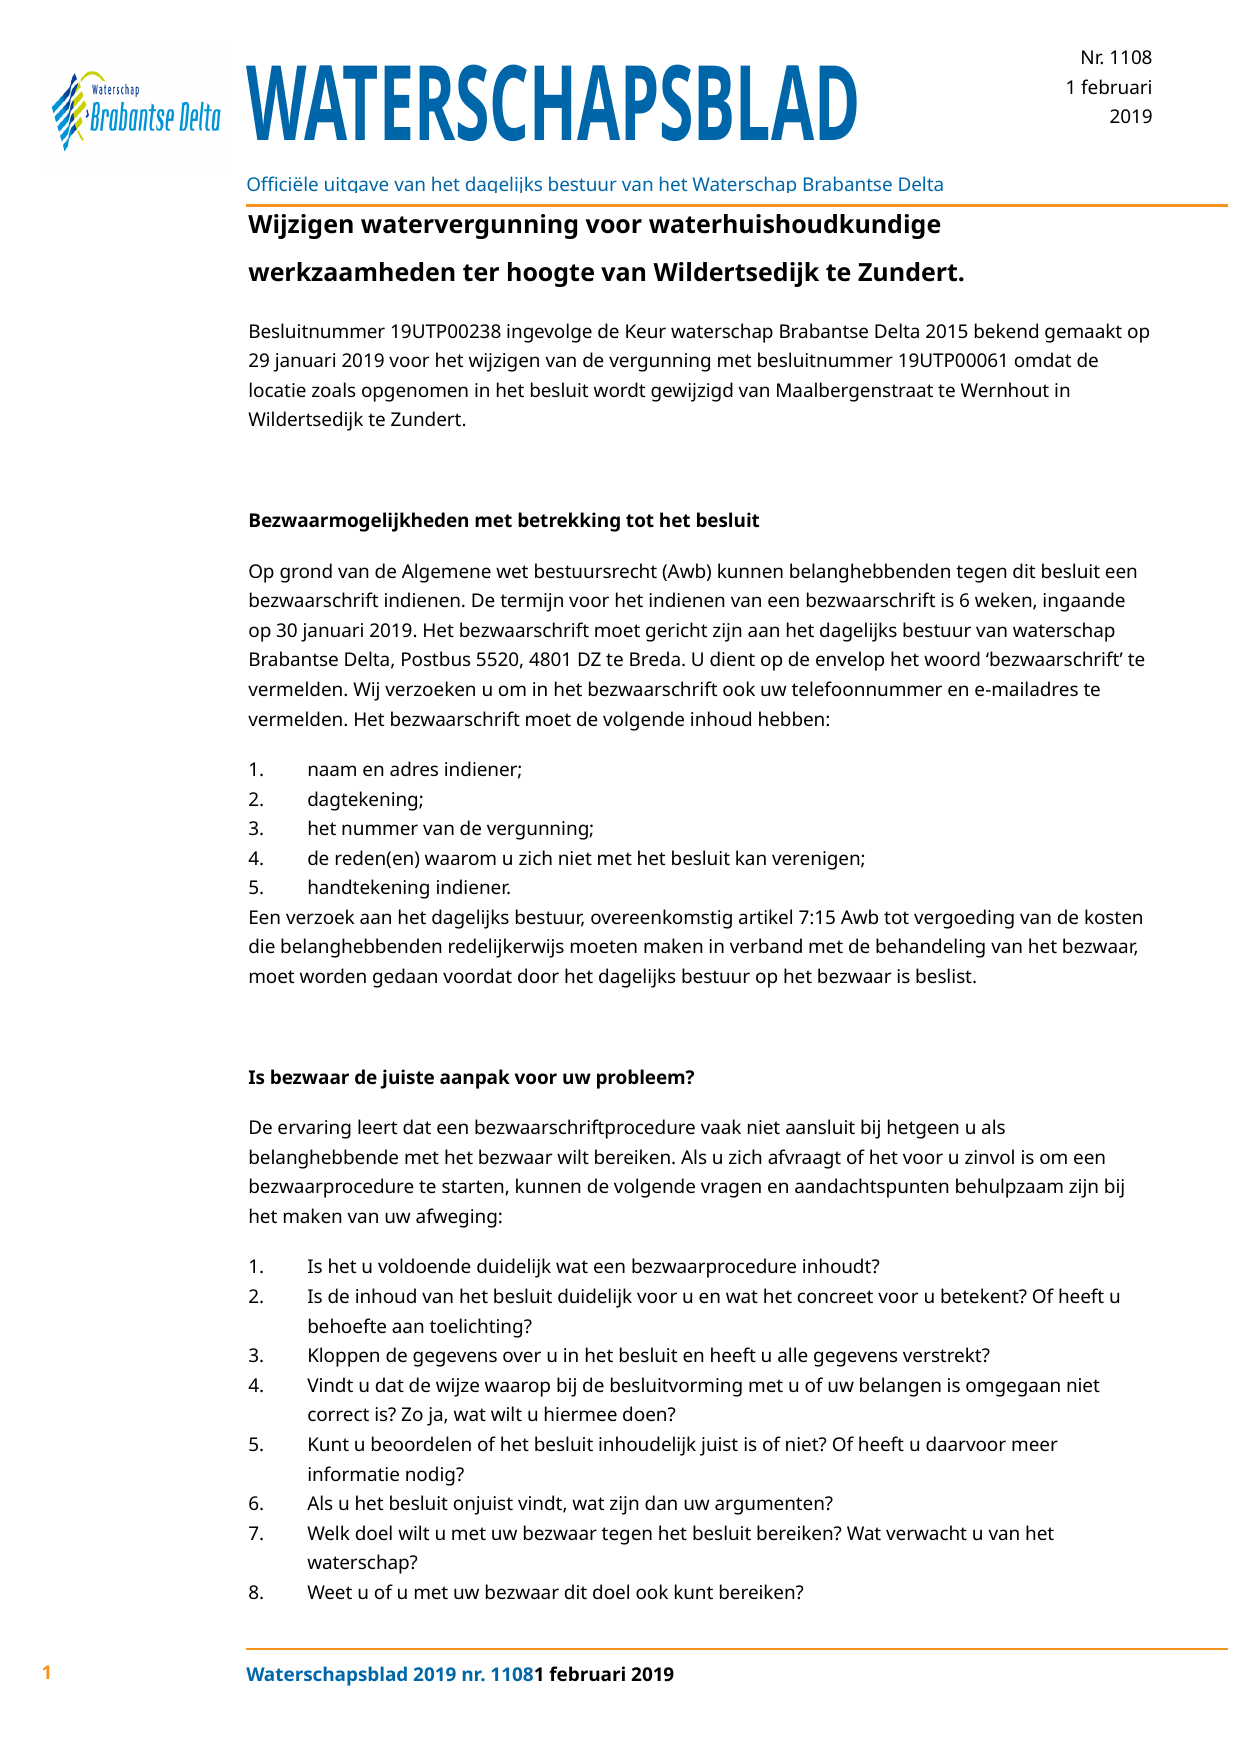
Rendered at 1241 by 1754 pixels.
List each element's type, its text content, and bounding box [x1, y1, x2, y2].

text De ervaring leert dat een bezwaarschriftprocedure vaak niet aansluit bij hetgeen u als belanghebbende met het bezwaar wilt bereiken. Als u zich afvraagt of het voor u zinvol is om een bezwaarprocedure te starten, kunnen de volgende vragen en aandachtspunten behulpzaam zijn bij het maken van uw afweging: [248, 1114, 1152, 1229]
list het nummer van de vergunning; [248, 815, 1152, 841]
list Is het u voldoende duidelijk wat een bezwaarprocedure inhoudt? [248, 1254, 1152, 1279]
picture [41, 47, 231, 172]
list naam en adres indiener; [248, 756, 1152, 782]
list Vindt u dat de wijze waarop bij de besluitvorming met u of uw belangen is omgegaan niet correct is? Zo ja, wat wilt u hiermee doen? [248, 1372, 1152, 1427]
list Is de inhoud van het besluit duidelijk voor u en wat het concreet voor u betekent? Of heeft u behoefte aan toelichting? [248, 1283, 1152, 1339]
text Besluitnummer 19UTP00238 ingevolge de Keur waterschap Brabantse Delta 2015 bekend gemaakt op 29 januari 2019 voor het wijzigen van de vergunning met besluitnummer 19UTP00061 omdat de locatie zoals opgenomen in het besluit wordt gewijzigd van Maalbergenstraat te Wernhout in Wildertsedijk te Zundert. [248, 318, 1152, 432]
text Een verzoek aan het dagelijks bestuur, overeenkomstig artikel 7:15 Awb tot vergoeding van de kosten die belanghebbenden redelijkerwijs moeten maken in verband met de behandeling van het bezwaar, moet worden gedaan voordat door het dagelijks bestuur op het bezwaar is beslist. [248, 904, 1152, 989]
list de reden(en) waarom u zich niet met het besluit kan verenigen; [248, 845, 1152, 871]
list Als u het besluit onjuist vindt, wat zijn dan uw argumenten? [248, 1490, 1152, 1516]
list Welk doel wilt u met uw bezwaar tegen het besluit bereiken? Wat verwacht u van het waterschap? [248, 1520, 1152, 1575]
list dagtekening; [248, 786, 1152, 812]
list handtekening indiener. [248, 874, 1152, 900]
list Weet u of u met uw bezwaar dit doel ook kunt bereiken? [248, 1579, 1152, 1605]
list Kunt u beoordelen of het besluit inhoudelijk juist is of niet? Of heeft u daarvoor meer informatie nodig? [248, 1431, 1152, 1487]
text Is bezwaar de juiste aanpak voor uw probleem? [248, 1064, 1152, 1090]
text Bezwaarmogelijkheden met betrekking tot het besluit [248, 507, 1152, 533]
list Kloppen de gegevens over u in het besluit en heeft u alle gegevens verstrekt? [248, 1342, 1152, 1368]
text Wijzigen watervergunning voor waterhuishoudkundige werkzaamheden ter hoogte van Wildertsedijk te Zundert. [248, 207, 1152, 288]
text Op grond van de Algemene wet bestuursrecht (Awb) kunnen belanghebbenden tegen dit besluit een bezwaarschrift indienen. De termijn voor het indienen van een bezwaarschrift is 6 weken, ingaande op 30 januari 2019. Het bezwaarschrift moet gericht zijn aan het dagelijks bestuur van waterschap Brabantse Delta, Postbus 5520, 4801 DZ te Breda. U dient op de envelop het woord ‘bezwaarschrift’ te vermelden. Wij verzoeken u om in het bezwaarschrift ook uw telefoonnummer en e‑mailadres te vermelden. Het bezwaarschrift moet de volgende inhoud hebben: [248, 558, 1152, 732]
